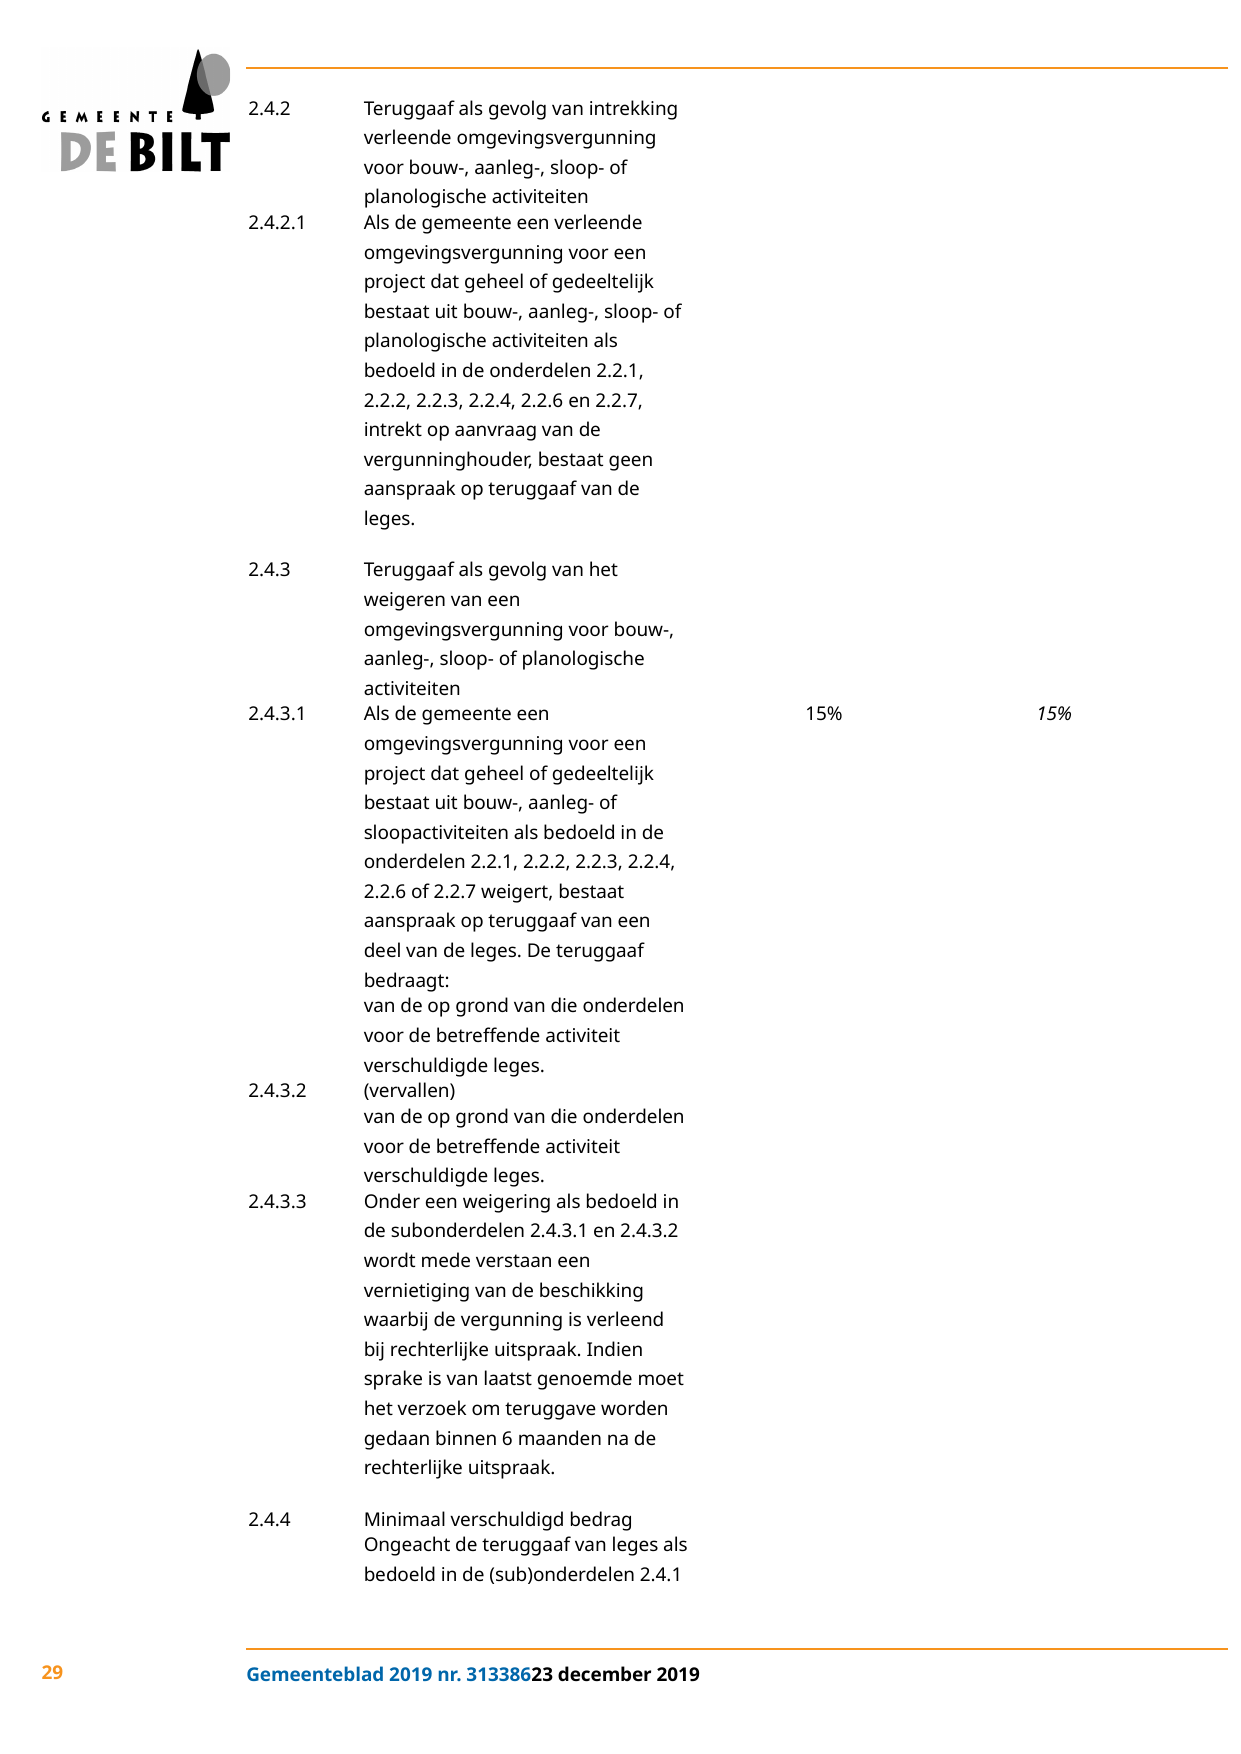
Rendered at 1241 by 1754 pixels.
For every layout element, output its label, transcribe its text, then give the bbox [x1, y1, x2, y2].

table_cell [805, 531, 921, 557]
table_cell [248, 1480, 363, 1506]
table_cell [1036, 1078, 1152, 1103]
table_cell [805, 557, 921, 701]
table_cell [1036, 209, 1152, 531]
table_cell [690, 1188, 805, 1480]
table_cell [805, 993, 921, 1077]
table_cell Onder een weigering als bedoeld in de subonderdelen 2.4.3.1 en 2.4.3.2 wordt mede verstaan een vernietiging van de beschikking waarbij de vergunning is verleend bij rechterlijke uitspraak. Indien sprake is van laatst genoemde moet het verzoek om teruggave worden gedaan binnen 6 maanden na de rechterlijke uitspraak. [364, 1188, 690, 1480]
table_cell 2.4.2.1 [248, 209, 363, 531]
table_cell [1036, 1103, 1152, 1188]
table_cell Minimaal verschuldigd bedrag [364, 1506, 690, 1532]
table_cell [690, 531, 805, 557]
table_cell [248, 1103, 363, 1188]
table_cell [690, 557, 805, 701]
table_cell Ongeacht de teruggaaf van leges als bedoeld in de (sub)onderdelen 2.4.1 [364, 1532, 690, 1587]
table_cell [921, 701, 1036, 993]
table_cell [921, 531, 1036, 557]
table_cell [921, 1532, 1036, 1587]
table_cell Teruggaaf als gevolg van intrekking verleende omgevingsvergunning voor bouw-, aanleg-, sloop- of planologische activiteiten [364, 95, 690, 209]
table_cell [805, 1532, 921, 1587]
table_cell [248, 1532, 363, 1587]
table_cell [805, 1188, 921, 1480]
picture [41, 47, 231, 172]
table_cell [248, 993, 363, 1077]
table_cell [1036, 531, 1152, 557]
table_cell 15% [805, 701, 921, 993]
table_cell 2.4.3.2 [248, 1078, 363, 1103]
table_cell [364, 1480, 690, 1506]
table_cell Teruggaaf als gevolg van het weigeren van een omgevingsvergunning voor bouw-, aanleg-, sloop- of planologische activiteiten [364, 557, 690, 701]
table_cell van de op grond van die onderdelen voor de betreffende activiteit verschuldigde leges. [364, 993, 690, 1077]
table_cell 2.4.2 [248, 95, 363, 209]
table_cell [921, 557, 1036, 701]
table_cell [690, 993, 805, 1077]
table_cell [1036, 1480, 1152, 1506]
table_cell 2.4.3.3 [248, 1188, 363, 1480]
table_cell [690, 1480, 805, 1506]
table_cell [805, 1506, 921, 1532]
table_cell [364, 531, 690, 557]
table_cell [690, 1506, 805, 1532]
table_cell [921, 95, 1036, 209]
table_cell Als de gemeente een omgevingsvergunning voor een project dat geheel of gedeeltelijk bestaat uit bouw-, aanleg- of sloopactiviteiten als bedoeld in de onderdelen 2.2.1, 2.2.2, 2.2.3, 2.2.4, 2.2.6 of 2.2.7 weigert, bestaat aanspraak op teruggaaf van een deel van de leges. De teruggaaf bedraagt: [364, 701, 690, 993]
table_cell Als de gemeente een verleende omgevingsvergunning voor een project dat geheel of gedeeltelijk bestaat uit bouw-, aanleg-, sloop- of planologische activiteiten als bedoeld in de onderdelen 2.2.1, 2.2.2, 2.2.3, 2.2.4, 2.2.6 en 2.2.7, intrekt op aanvraag van de vergunninghouder, bestaat geen aanspraak op teruggaaf van de leges. [364, 209, 690, 531]
table_cell [805, 209, 921, 531]
table_cell [921, 1506, 1036, 1532]
table_cell [1036, 1532, 1152, 1587]
table_cell [690, 95, 805, 209]
table_cell [1036, 993, 1152, 1077]
table_cell [248, 531, 363, 557]
table_cell [690, 1532, 805, 1587]
table_cell [805, 1480, 921, 1506]
table_cell [921, 1188, 1036, 1480]
table_cell [921, 1078, 1036, 1103]
table_cell 2.4.3 [248, 557, 363, 701]
table_cell 2.4.3.1 [248, 701, 363, 993]
table_cell 15% [1036, 701, 1152, 993]
table_cell [690, 1078, 805, 1103]
table_cell [805, 1103, 921, 1188]
table_cell (vervallen) [364, 1078, 690, 1103]
table_cell [1036, 1188, 1152, 1480]
table_cell [1036, 557, 1152, 701]
table_cell [921, 1480, 1036, 1506]
table_cell [1036, 1506, 1152, 1532]
table_cell [921, 993, 1036, 1077]
table_cell [921, 209, 1036, 531]
table_cell [690, 701, 805, 993]
table_cell 2.4.4 [248, 1506, 363, 1532]
table_cell [690, 209, 805, 531]
table_cell [805, 95, 921, 209]
table_cell van de op grond van die onderdelen voor de betreffende activiteit verschuldigde leges. [364, 1103, 690, 1188]
table_cell [805, 1078, 921, 1103]
table_cell [1036, 95, 1152, 209]
table_cell [690, 1103, 805, 1188]
table_cell [921, 1103, 1036, 1188]
